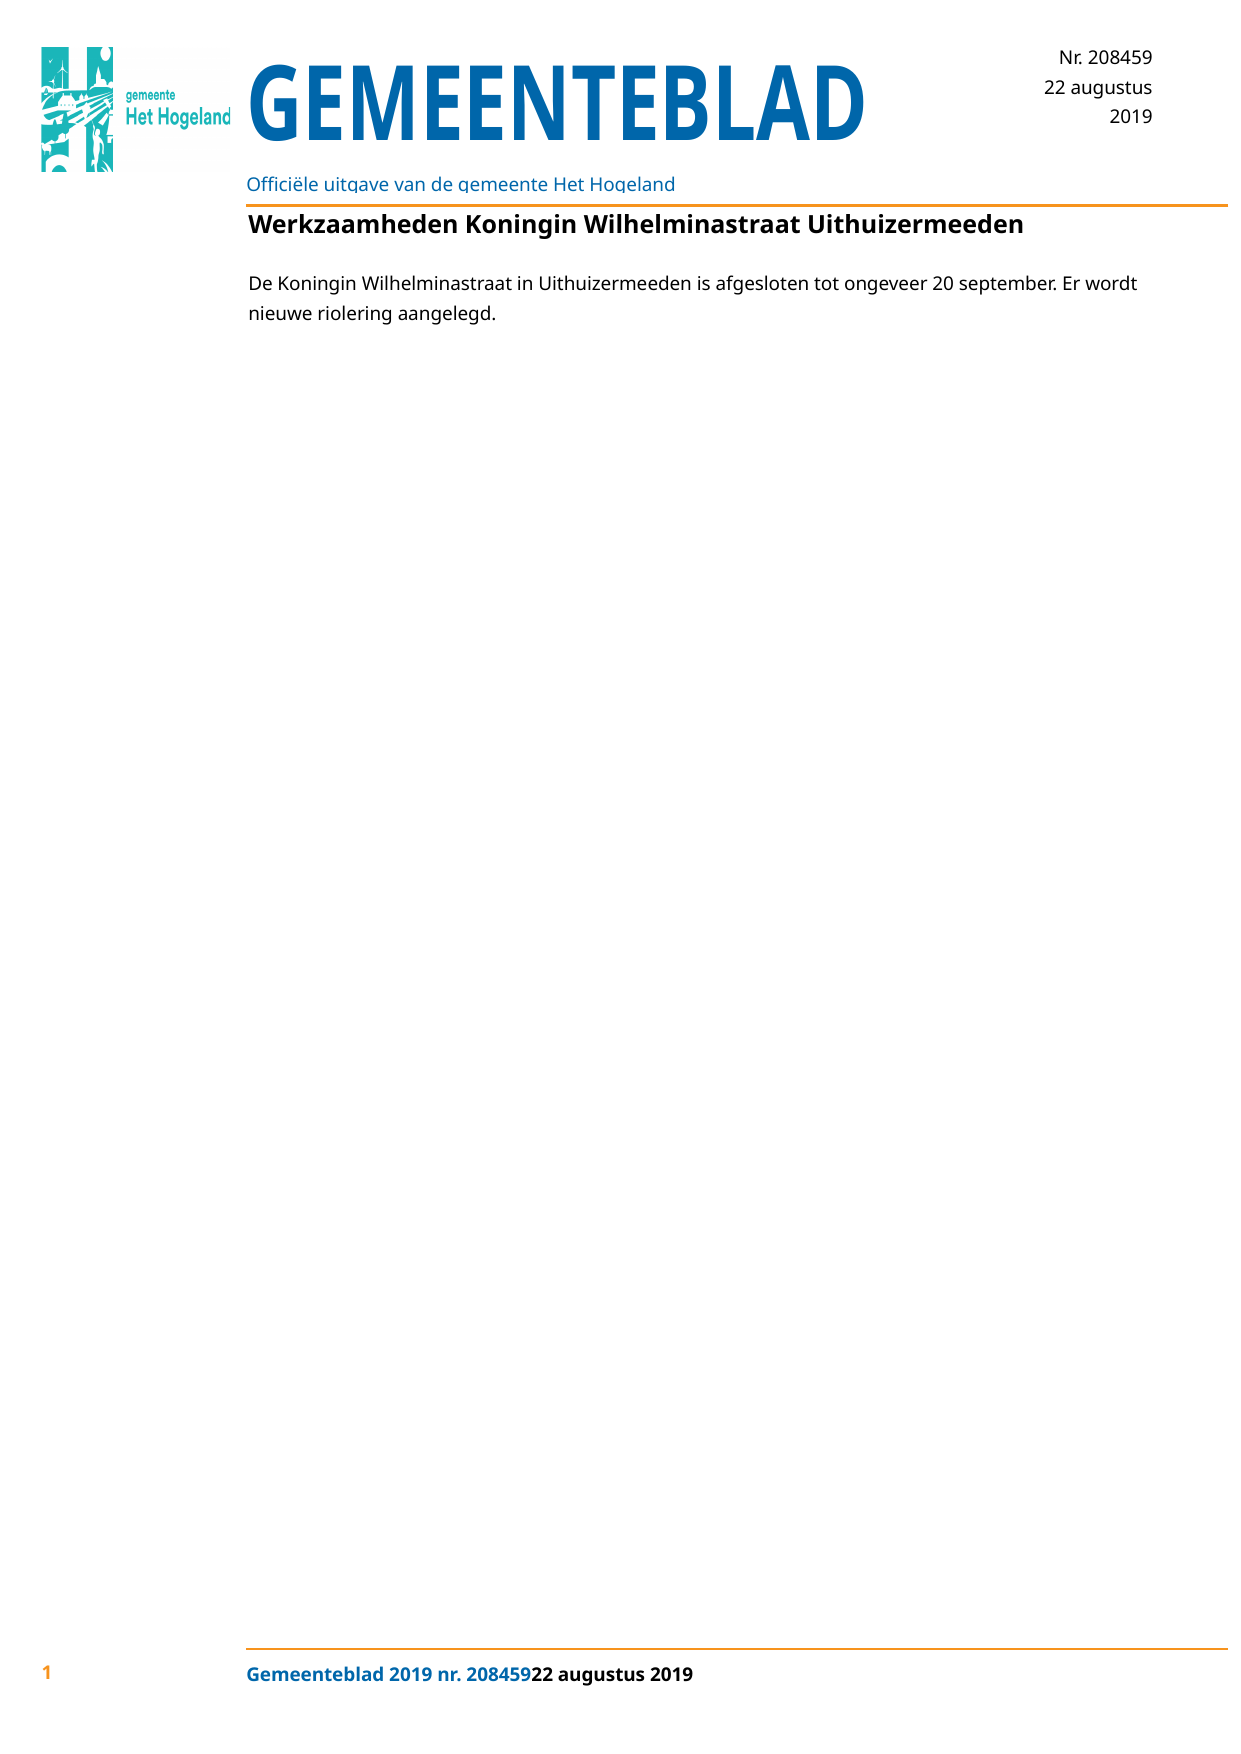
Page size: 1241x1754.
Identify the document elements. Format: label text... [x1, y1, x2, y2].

text Werkzaamheden Koningin Wilhelminastraat Uithuizermeeden [248, 207, 1152, 241]
text De Koningin Wilhelminastraat in Uithuizermeeden is afgesloten tot ongeveer 20 september. Er wordt nieuwe riolering aangelegd. [248, 270, 1152, 326]
picture [41, 47, 231, 172]
